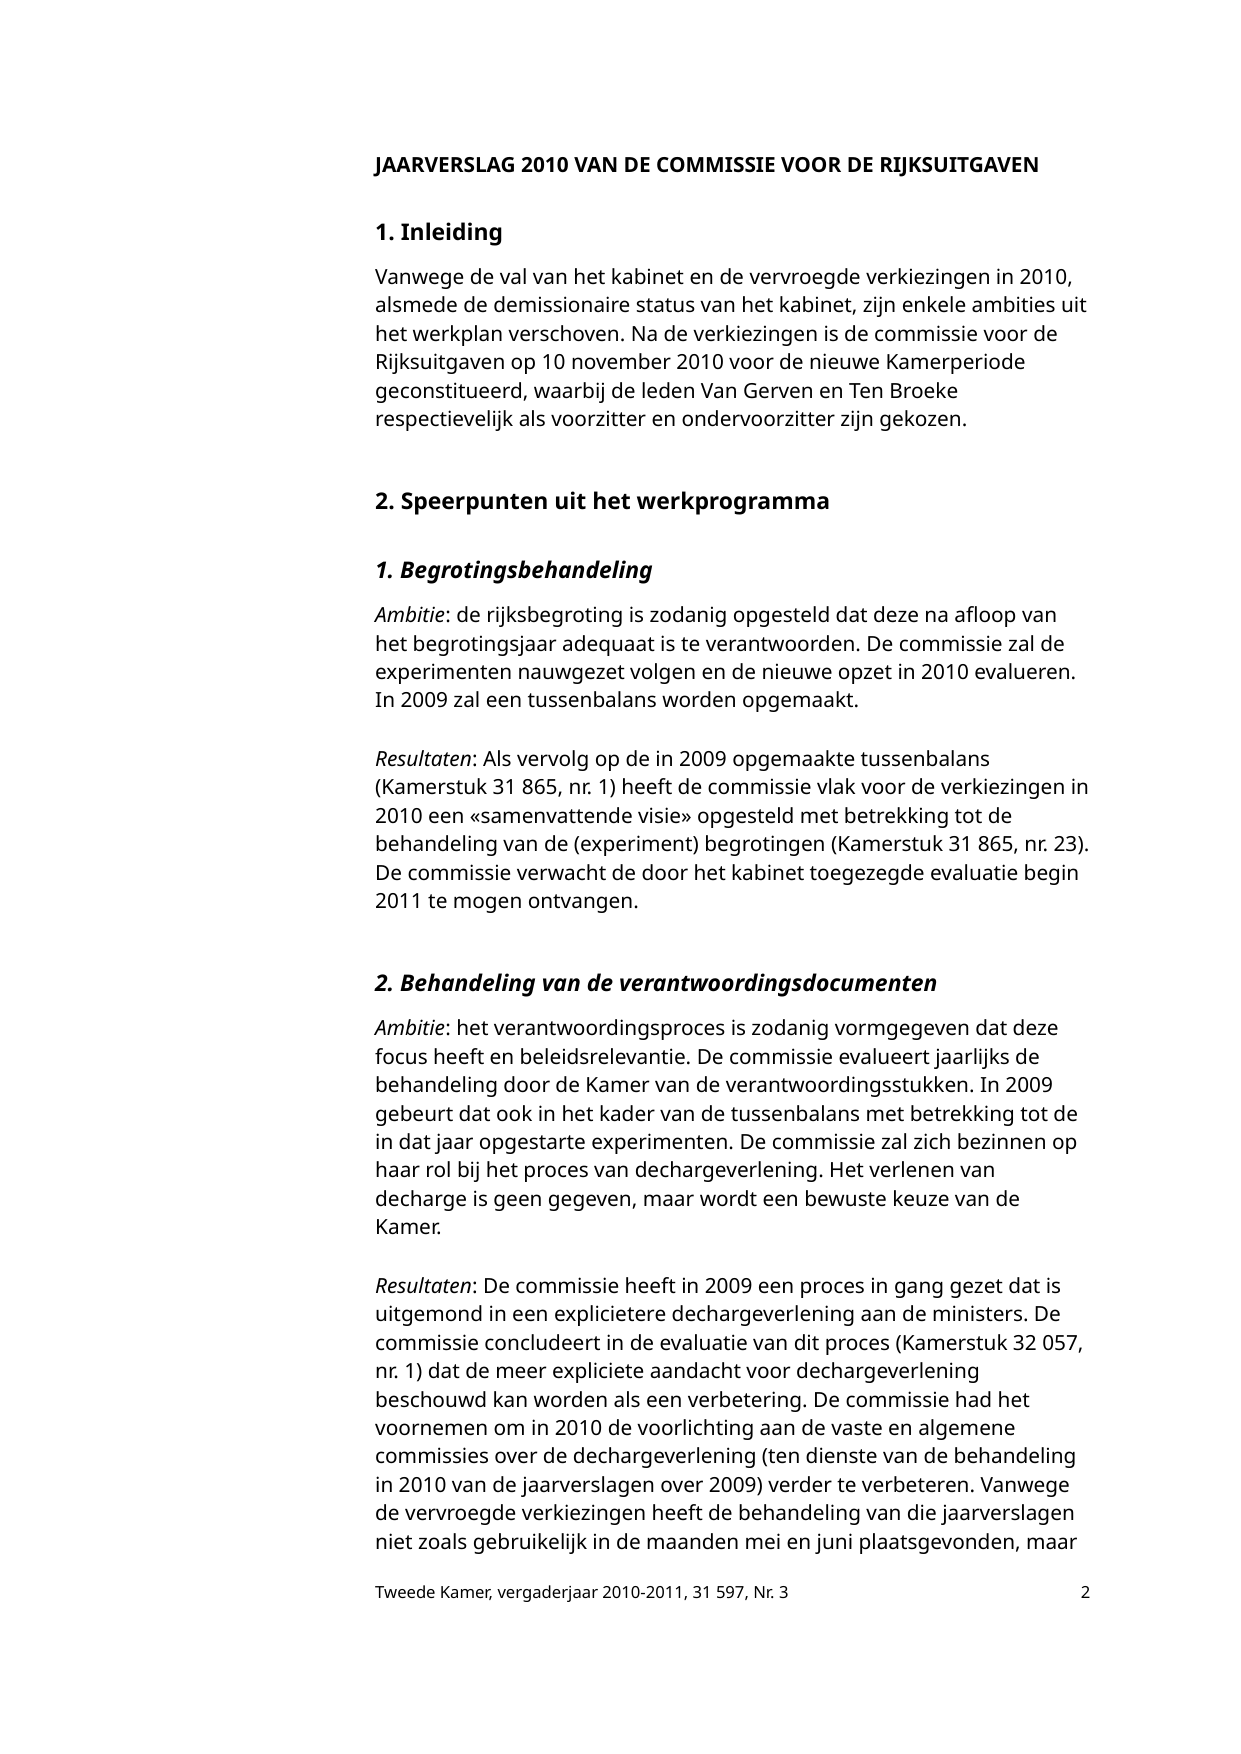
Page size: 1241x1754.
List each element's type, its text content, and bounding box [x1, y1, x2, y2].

subtitle 2. Behandeling van de verantwoordingsdocumenten [375, 967, 1090, 998]
subtitle 2. Speerpunten uit het werkprogramma [375, 485, 1090, 517]
text Resultaten: De commissie heeft in 2009 een proces in gang gezet dat is uitgemond in een explicietere dechargeverlening aan de ministers. De commissie concludeert in de evaluatie van dit proces (Kamerstuk 32 057, nr. 1) dat de meer expliciete aandacht voor dechargeverlening beschouwd kan worden als een verbetering. De commissie had het voornemen om in 2010 de voorlichting aan de vaste en algemene commissies over de dechargeverlening (ten dienste van de behandeling in 2010 van de jaarverslagen over 2009) verder te verbeteren. Vanwege de vervroegde verkiezingen heeft de behandeling van die jaarverslagen niet zoals gebruikelijk in de maanden mei en juni plaatsgevonden, maar [375, 1271, 1090, 1555]
text Vanwege de val van het kabinet en de vervroegde verkiezingen in 2010, alsmede de demissionaire status van het kabinet, zijn enkele ambities uit het werkplan verschoven. Na de verkiezingen is de commissie voor de Rijksuitgaven op 10 november 2010 voor de nieuwe Kamerperiode geconstitueerd, waarbij de leden Van Gerven en Ten Broeke respectievelijk als voorzitter en ondervoorzitter zijn gekozen. [375, 262, 1090, 433]
text JAARVERSLAG 2010 VAN DE COMMISSIE VOOR DE RIJKSUITGAVEN [375, 150, 1090, 178]
subtitle 1. Inleiding [375, 216, 1090, 247]
text Ambitie: het verantwoordingsproces is zodanig vormgegeven dat deze focus heeft en beleidsrelevantie. De commissie evalueert jaarlijks de behandeling door de Kamer van de verantwoordingsstukken. In 2009 gebeurt dat ook in het kader van de tussenbalans met betrekking tot de in dat jaar opgestarte experimenten. De commissie zal zich bezinnen op haar rol bij het proces van dechargeverlening. Het verlenen van decharge is geen gegeven, maar wordt een bewuste keuze van de Kamer. [375, 1013, 1090, 1241]
text Ambitie: de rijksbegroting is zodanig opgesteld dat deze na afloop van het begrotingsjaar adequaat is te verantwoorden. De commissie zal de experimenten nauwgezet volgen en de nieuwe opzet in 2010 evalueren. In 2009 zal een tussenbalans worden opgemaakt. [375, 600, 1090, 714]
subtitle 1. Begrotingsbehandeling [375, 554, 1090, 585]
text Resultaten: Als vervolg op de in 2009 opgemaakte tussenbalans (Kamerstuk 31 865, nr. 1) heeft de commissie vlak voor de verkiezingen in 2010 een «samenvattende visie» opgesteld met betrekking tot de behandeling van de (experiment) begrotingen (Kamerstuk 31 865, nr. 23). De commissie verwacht de door het kabinet toegezegde evaluatie begin 2011 te mogen ontvangen. [375, 744, 1090, 915]
